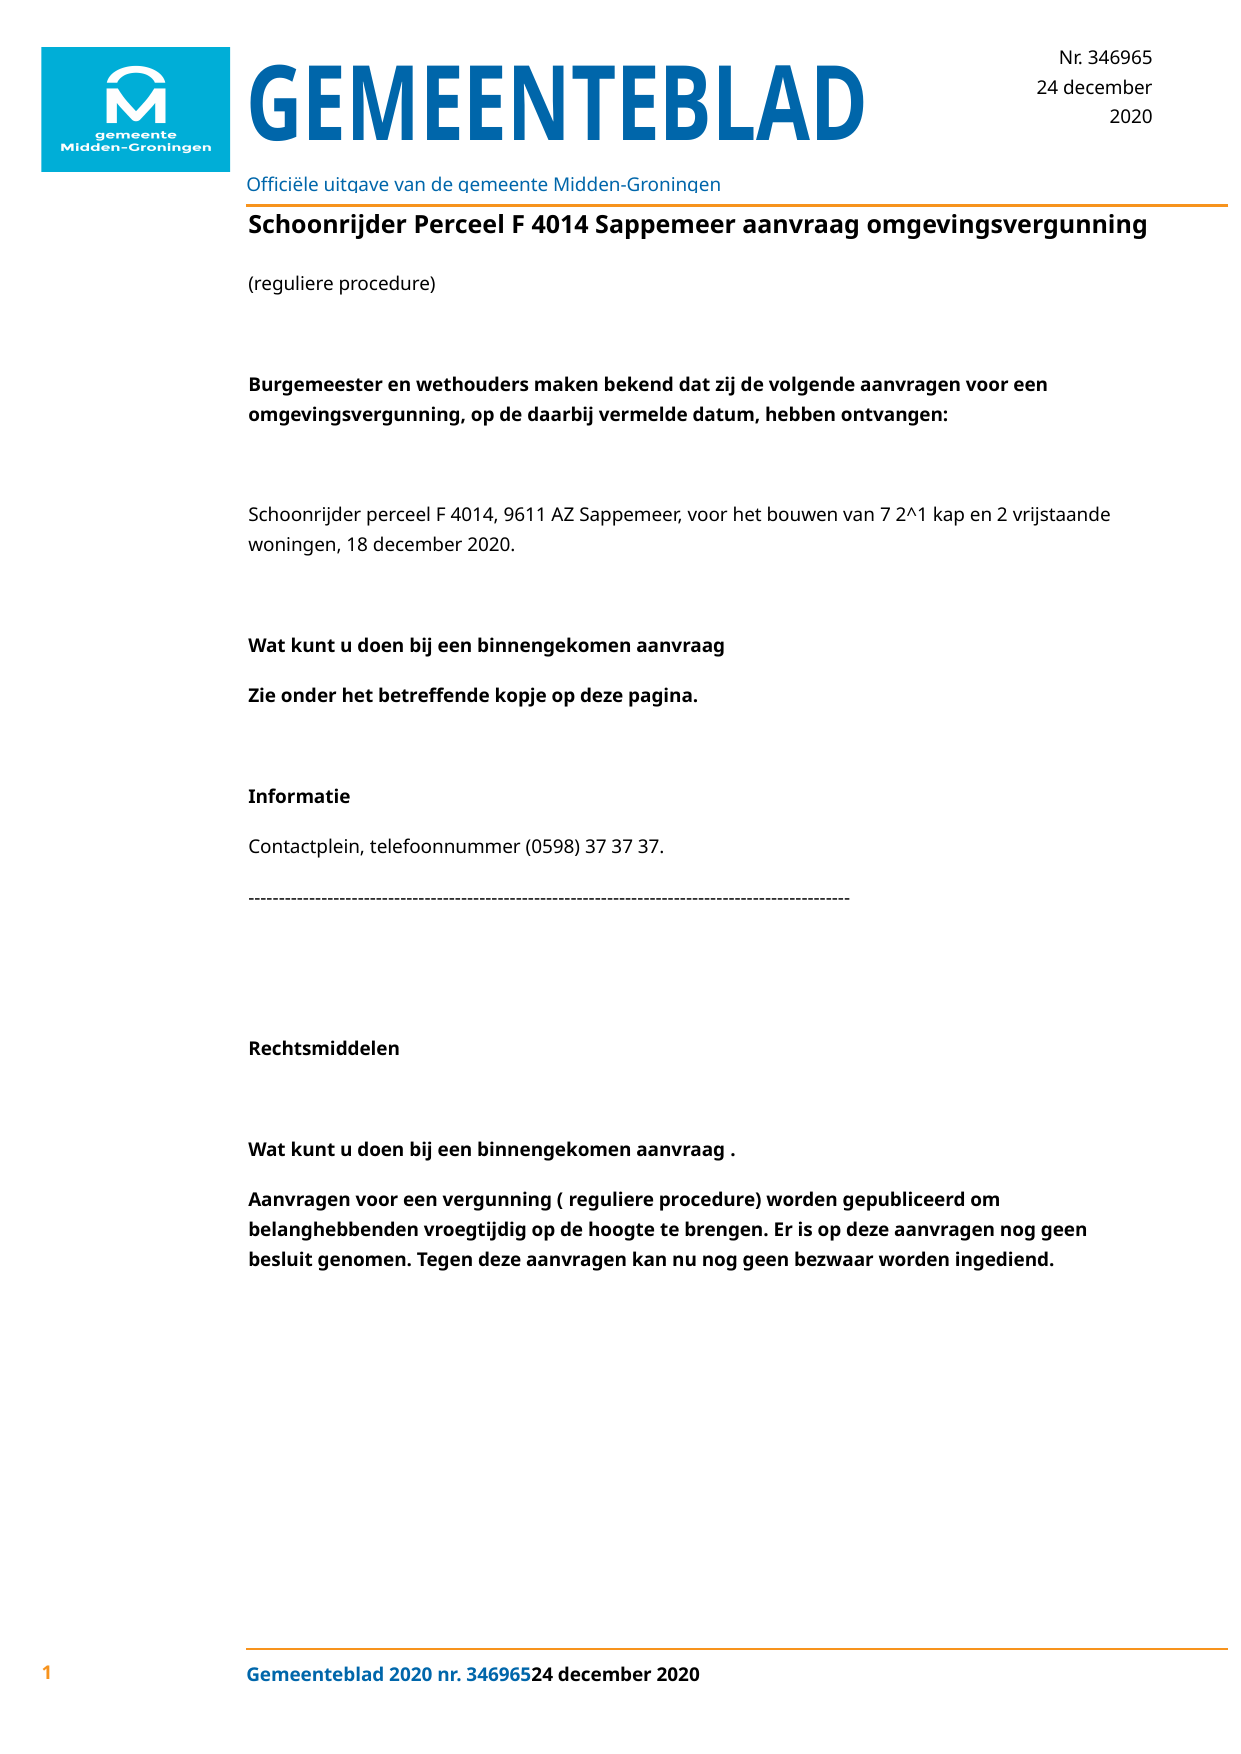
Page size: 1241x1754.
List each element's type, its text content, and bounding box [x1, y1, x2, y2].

text Schoonrijder Perceel F 4014 Sappemeer aanvraag omgevingsvergunning [248, 207, 1152, 241]
text (reguliere procedure) [248, 270, 1152, 296]
text Schoonrijder perceel F 4014, 9611 AZ Sappemeer, voor het bouwen van 7 2^1 kap en 2 vrijstaande woningen, 18 december 2020. [248, 502, 1152, 557]
picture [108, 66, 164, 82]
text Informatie [248, 783, 1152, 809]
text Zie onder het betreffende kopje op deze pagina. [248, 682, 1152, 708]
picture [107, 89, 165, 122]
text --------------------------------------------------------------------------------------------------- [248, 884, 1152, 910]
text Contactplein, telefoonnummer (0598) 37 37 37. [248, 834, 1152, 859]
text Wat kunt u doen bij een binnengekomen aanvraag . [248, 1136, 1152, 1162]
text Burgemeester en wethouders maken bekend dat zij de volgende aanvragen voor een omgevingsvergunning, op de daarbij vermelde datum, hebben ontvangen: [248, 371, 1152, 426]
picture [184, 146, 190, 153]
text Rechtsmiddelen [248, 1035, 1152, 1061]
text Aanvragen voor een vergunning ( reguliere procedure) worden gepubliceerd om belanghebbenden vroegtijdig op de hoogte te brengen. Er is op deze aanvragen nog geen besluit genomen. Tegen deze aanvragen kan nu nog geen bezwaar worden ingediend. [248, 1187, 1152, 1271]
text Wat kunt u doen bij een binnengekomen aanvraag [248, 632, 1152, 658]
